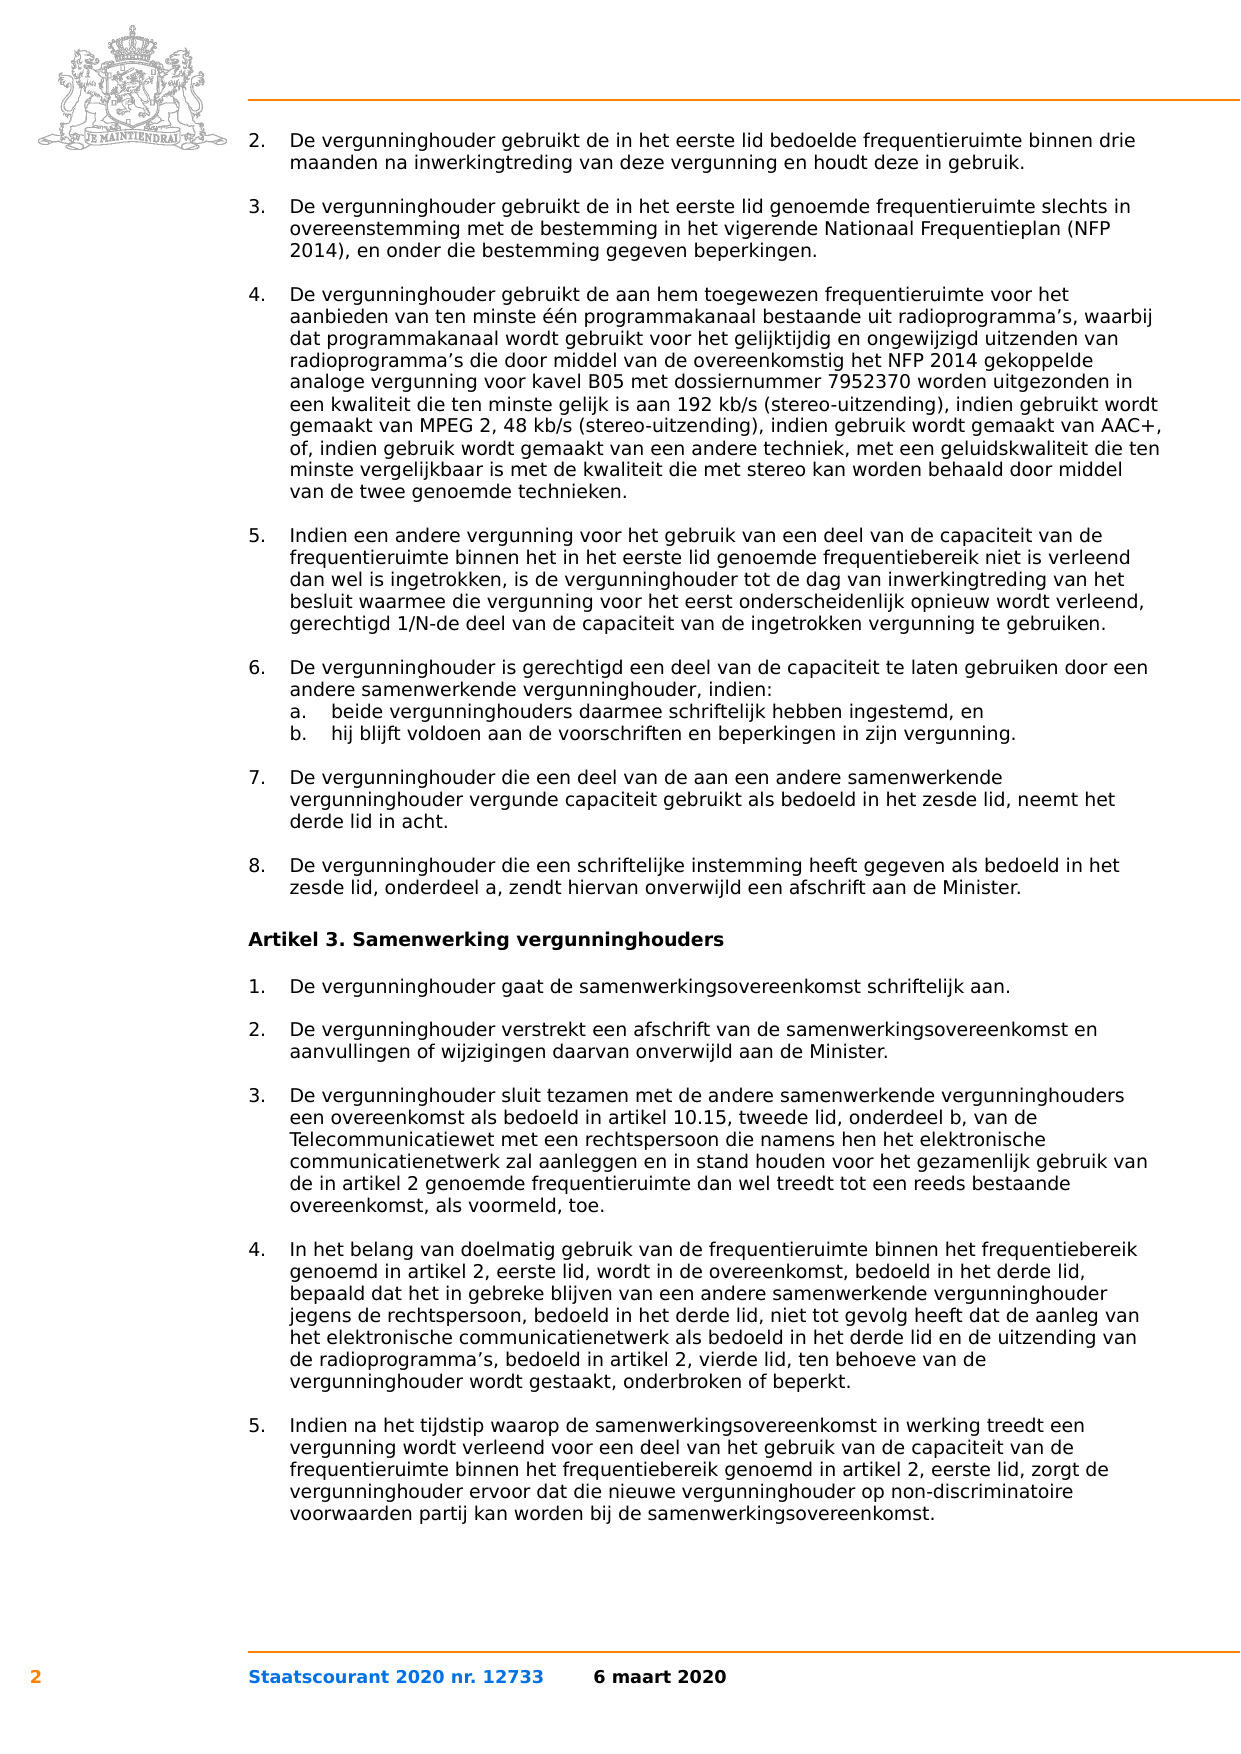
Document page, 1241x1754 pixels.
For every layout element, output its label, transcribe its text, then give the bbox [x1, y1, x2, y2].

text 3. De vergunninghouder gebruikt de in het eerste lid genoemde frequentieruimte slechts in overeenstemming met de bestemming in het vigerende Nationaal Frequentieplan (NFP 2014), en onder die bestemming gegeven beperkingen. [248, 196, 1163, 262]
text 7. De vergunninghouder die een deel van de aan een andere samenwerkende vergunninghouder vergunde capaciteit gebruikt als bedoeld in het zesde lid, neemt het derde lid in acht. [248, 767, 1163, 833]
text 2. De vergunninghouder verstrekt een afschrift van de samenwerkingsovereenkomst en aanvullingen of wijzigingen daarvan onverwijld aan de Minister. [248, 1019, 1163, 1063]
text 4. De vergunninghouder gebruikt de aan hem toegewezen frequentieruimte voor het aanbieden van ten minste één programmakanaal bestaande uit radioprogramma’s, waarbij dat programmakanaal wordt gebruikt voor het gelijktijdig en ongewijzigd uitzenden van radioprogramma’s die door middel van de overeenkomstig het NFP 2014 gekoppelde analoge vergunning voor kavel B05 met dossiernummer 7952370 worden uitgezonden in een kwaliteit die ten minste gelijk is aan 192 kb/s (stereo-uitzending), indien gebruikt wordt gemaakt van MPEG 2, 48 kb/s (stereo-uitzending), indien gebruik wordt gemaakt van AAC+, of, indien gebruik wordt gemaakt van een andere techniek, met een geluidskwaliteit die ten minste vergelijkbaar is met de kwaliteit die met stereo kan worden behaald door middel van de twee genoemde technieken. [248, 283, 1163, 503]
text 8. De vergunninghouder die een schriftelijke instemming heeft gegeven als bedoeld in het zesde lid, onderdeel a, zendt hiervan onverwijld een afschrift aan de Minister. [248, 854, 1163, 898]
text 4. In het belang van doelmatig gebruik van de frequentieruimte binnen het frequentiebereik genoemd in artikel 2, eerste lid, wordt in de overeenkomst, bedoeld in het derde lid, bepaald dat het in gebreke blijven van een andere samenwerkende vergunninghouder jegens de rechtspersoon, bedoeld in het derde lid, niet tot gevolg heeft dat de aanleg van het elektronische communicatienetwerk als bedoeld in het derde lid en de uitzending van de radioprogramma’s, bedoeld in artikel 2, vierde lid, ten behoeve van de vergunninghouder wordt gestaakt, onderbroken of beperkt. [248, 1239, 1163, 1393]
text a. beide vergunninghouders daarmee schriftelijk hebben ingestemd, en [289, 701, 1163, 723]
text 3. De vergunninghouder sluit tezamen met de andere samenwerkende vergunninghouders een overeenkomst als bedoeld in artikel 10.15, tweede lid, onderdeel b, van de Telecommunicatiewet met een rechtspersoon die namens hen het elektronische communicatienetwerk zal aanleggen en in stand houden voor het gezamenlijk gebruik van de in artikel 2 genoemde frequentieruimte dan wel treedt tot een reeds bestaande overeenkomst, als voormeld, toe. [248, 1085, 1163, 1217]
text 6. De vergunninghouder is gerechtigd een deel van de capaciteit te laten gebruiken door een andere samenwerkende vergunninghouder, indien: [248, 657, 1163, 701]
picture [38, 25, 227, 150]
text 1. De vergunninghouder gaat de samenwerkingsovereenkomst schriftelijk aan. [248, 976, 1163, 997]
text 5. Indien na het tijdstip waarop de samenwerkingsovereenkomst in werking treedt een vergunning wordt verleend voor een deel van het gebruik van de capaciteit van de frequentieruimte binnen het frequentiebereik genoemd in artikel 2, eerste lid, zorgt de vergunninghouder ervoor dat die nieuwe vergunninghouder op non-discriminatoire voorwaarden partij kan worden bij de samenwerkingsovereenkomst. [248, 1415, 1163, 1524]
text b. hij blijft voldoen aan de voorschriften en beperkingen in zijn vergunning. [289, 723, 1163, 745]
text 5. Indien een andere vergunning voor het gebruik van een deel van de capaciteit van de frequentieruimte binnen het in het eerste lid genoemde frequentiebereik niet is verleend dan wel is ingetrokken, is de vergunninghouder tot de dag van inwerkingtreding van het besluit waarmee die vergunning voor het eerst onderscheidenlijk opnieuw wordt verleend, gerechtigd 1/N-de deel van de capaciteit van de ingetrokken vergunning te gebruiken. [248, 525, 1163, 635]
subtitle Artikel 3. Samenwerking vergunninghouders [248, 928, 1163, 951]
text 2. De vergunninghouder gebruikt de in het eerste lid bedoelde frequentieruimte binnen drie maanden na inwerkingtreding van deze vergunning en houdt deze in gebruik. [248, 130, 1163, 174]
